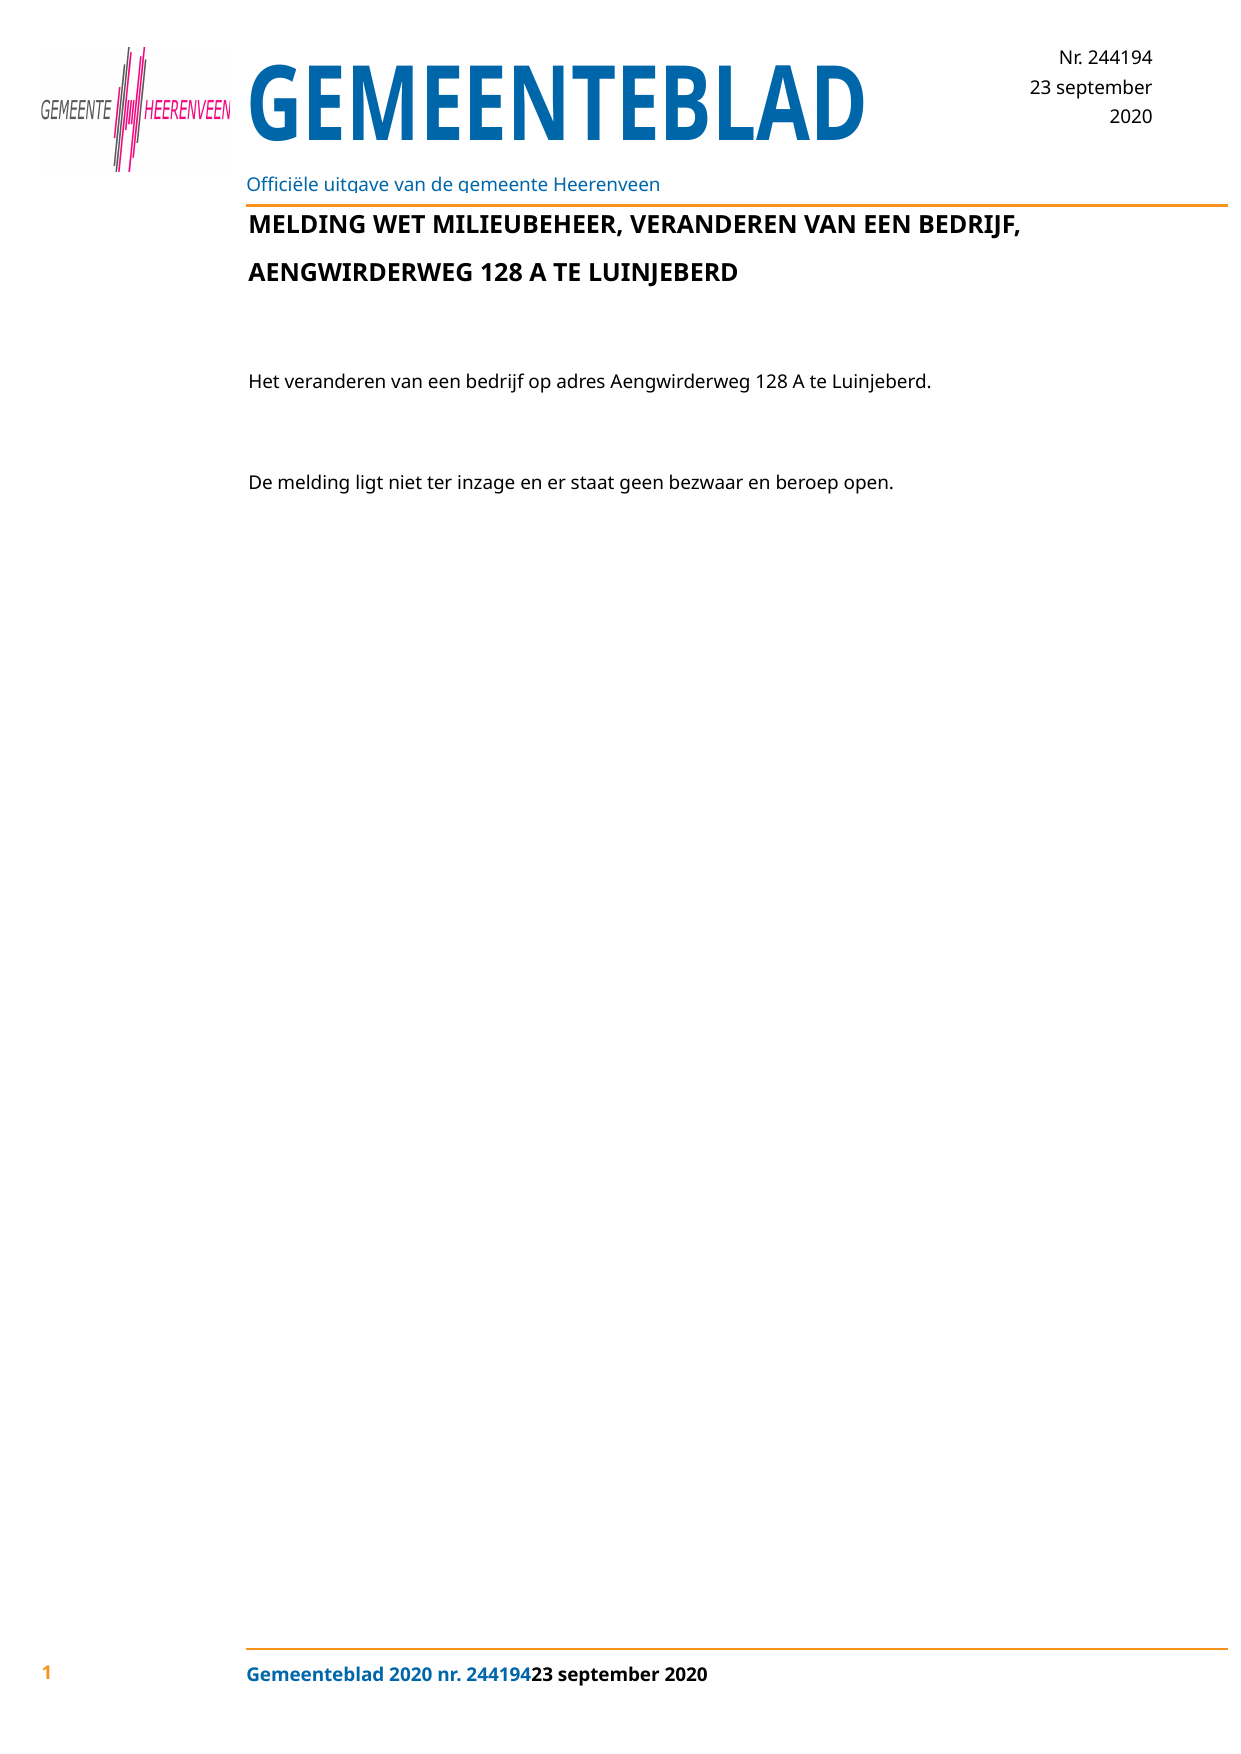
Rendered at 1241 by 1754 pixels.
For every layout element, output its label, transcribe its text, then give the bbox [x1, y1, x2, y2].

text Het veranderen van een bedrijf op adres Aengwirderweg 128 A te Luinjeberd. [248, 368, 1152, 394]
text De melding ligt niet ter inzage en er staat geen bezwaar en beroep open. [248, 469, 1152, 495]
picture [41, 47, 231, 172]
text MELDING WET MILIEUBEHEER, VERANDEREN VAN EEN BEDRIJF, AENGWIRDERWEG 128 A TE LUINJEBERD [248, 207, 1152, 288]
